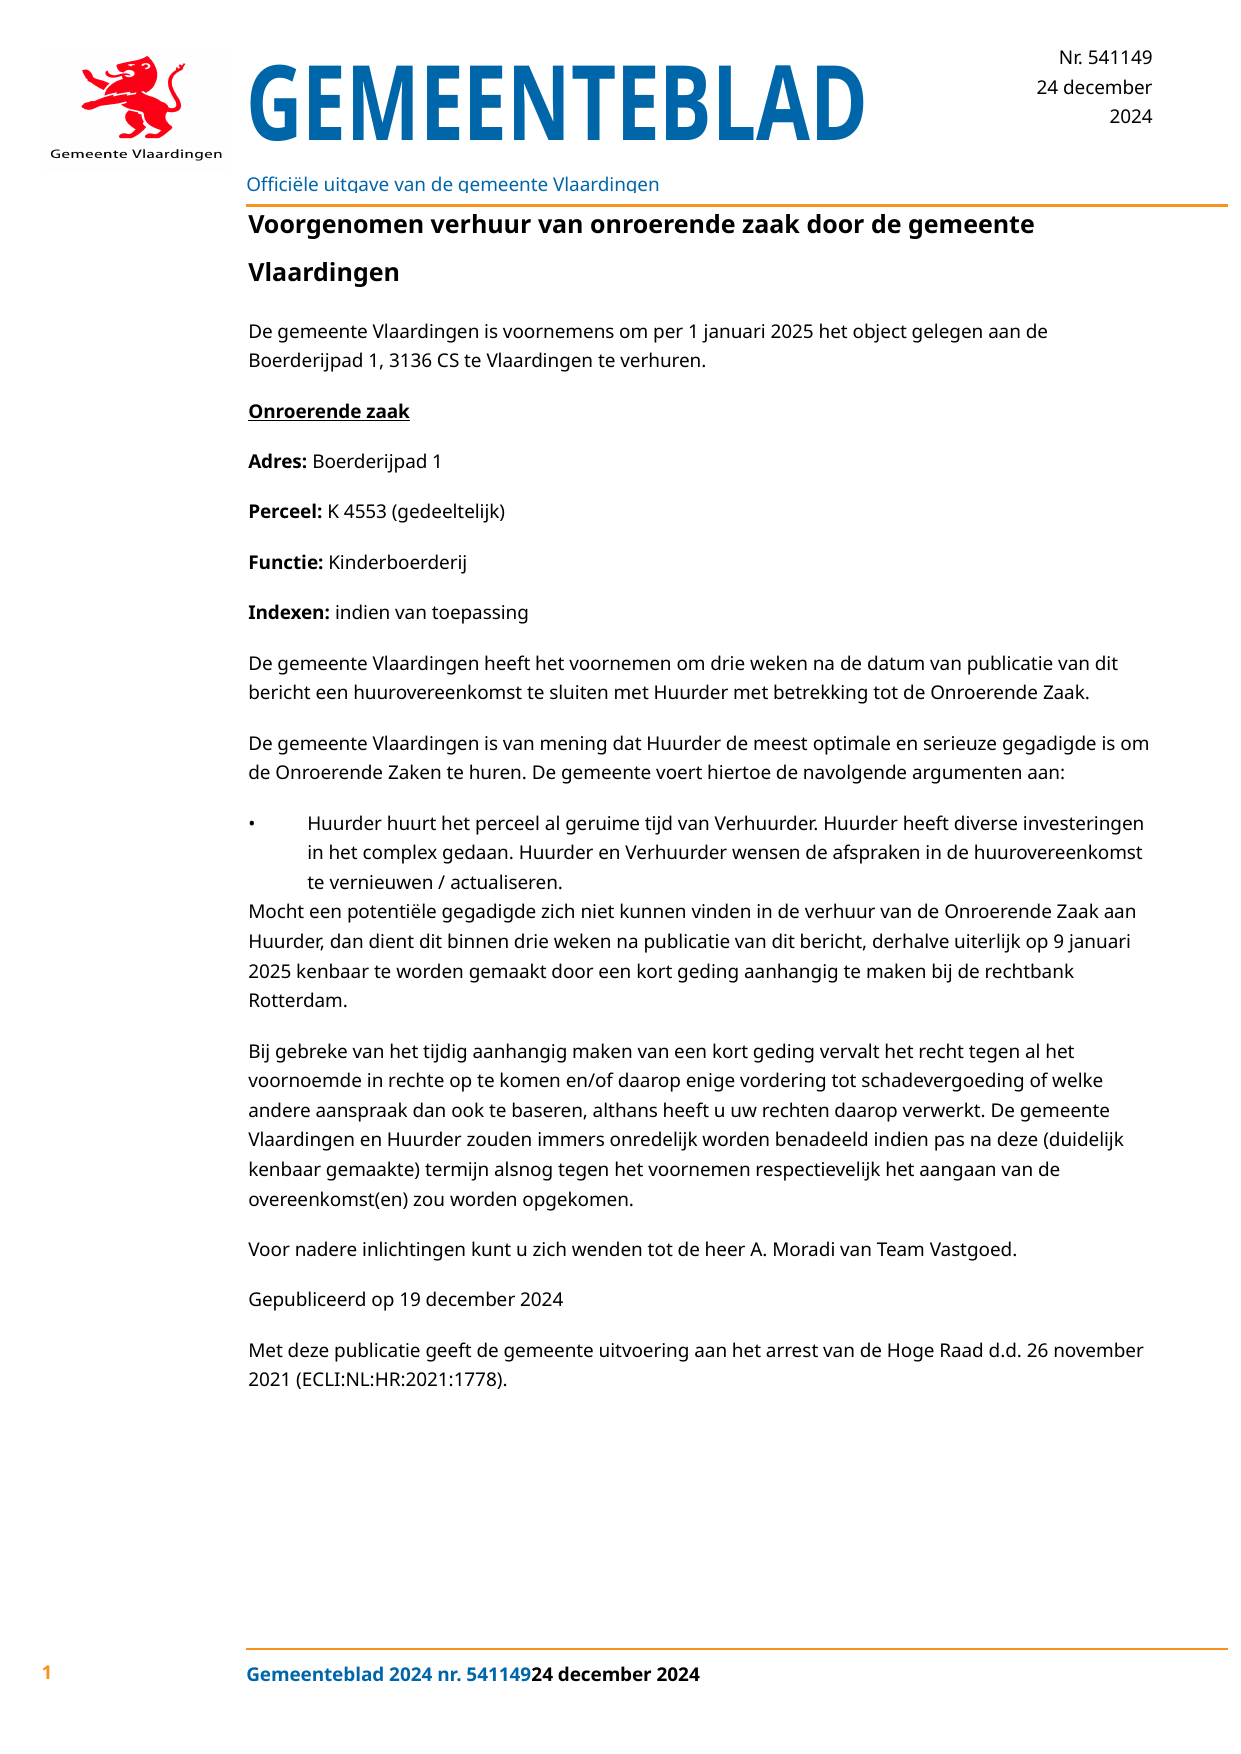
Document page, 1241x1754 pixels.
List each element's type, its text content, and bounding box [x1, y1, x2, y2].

text Indexen: indien van toepassing [248, 599, 1152, 625]
text Mocht een potentiële gegadigde zich niet kunnen vinden in de verhuur van de Onroerende Zaak aan Huurder, dan dient dit binnen drie weken na publicatie van dit bericht, derhalve uiterlijk op 9 januari 2025 kenbaar te worden gemaakt door een kort geding aanhangig te maken bij de rechtbank Rotterdam. [248, 899, 1152, 1013]
text Adres: Boerderijpad 1 [248, 448, 1152, 474]
text Voor nadere inlichtingen kunt u zich wenden tot de heer A. Moradi van Team Vastgoed. [248, 1236, 1152, 1262]
text Onroerende zaak [248, 398, 1152, 424]
text Gepubliceerd op 19 december 2024 [248, 1287, 1152, 1312]
list Huurder huurt het perceel al geruime tijd van Verhuurder. Huurder heeft diverse investeringen in het complex gedaan. Huurder en Verhuurder wensen de afspraken in de huurovereenkomst te vernieuwen / actualiseren. [248, 810, 1152, 895]
text Perceel: K 4553 (gedeeltelijk) [248, 499, 1152, 524]
text Met deze publicatie geeft de gemeente uitvoering aan het arrest van de Hoge Raad d.d. 26 november 2021 (ECLI:NL:HR:2021:1778). [248, 1337, 1152, 1392]
text De gemeente Vlaardingen heeft het voornemen om drie weken na de datum van publicatie van dit bericht een huurovereenkomst te sluiten met Huurder met betrekking tot de Onroerende Zaak. [248, 650, 1152, 705]
text Bij gebreke van het tijdig aanhangig maken van een kort geding vervalt het recht tegen al het voornoemde in rechte op te komen en/of daarop enige vordering tot schadevergoeding of welke andere aanspraak dan ook te baseren, althans heeft u uw rechten daarop verwerkt. De gemeente Vlaardingen en Huurder zouden immers onredelijk worden benadeeld indien pas na deze (duidelijk kenbaar gemaakte) termijn alsnog tegen het voornemen respectievelijk het aangaan van de overeenkomst(en) zou worden opgekomen. [248, 1038, 1152, 1212]
text Functie: Kinderboerderij [248, 549, 1152, 575]
text Voorgenomen verhuur van onroerende zaak door de gemeente Vlaardingen [248, 207, 1152, 288]
text De gemeente Vlaardingen is voornemens om per 1 januari 2025 het object gelegen aan de Boerderijpad 1, 3136 CS te Vlaardingen te verhuren. [248, 318, 1152, 373]
text De gemeente Vlaardingen is van mening dat Huurder de meest optimale en serieuze gegadigde is om de Onroerende Zaken te huren. De gemeente voert hiertoe de navolgende argumenten aan: [248, 730, 1152, 785]
picture [41, 47, 231, 172]
